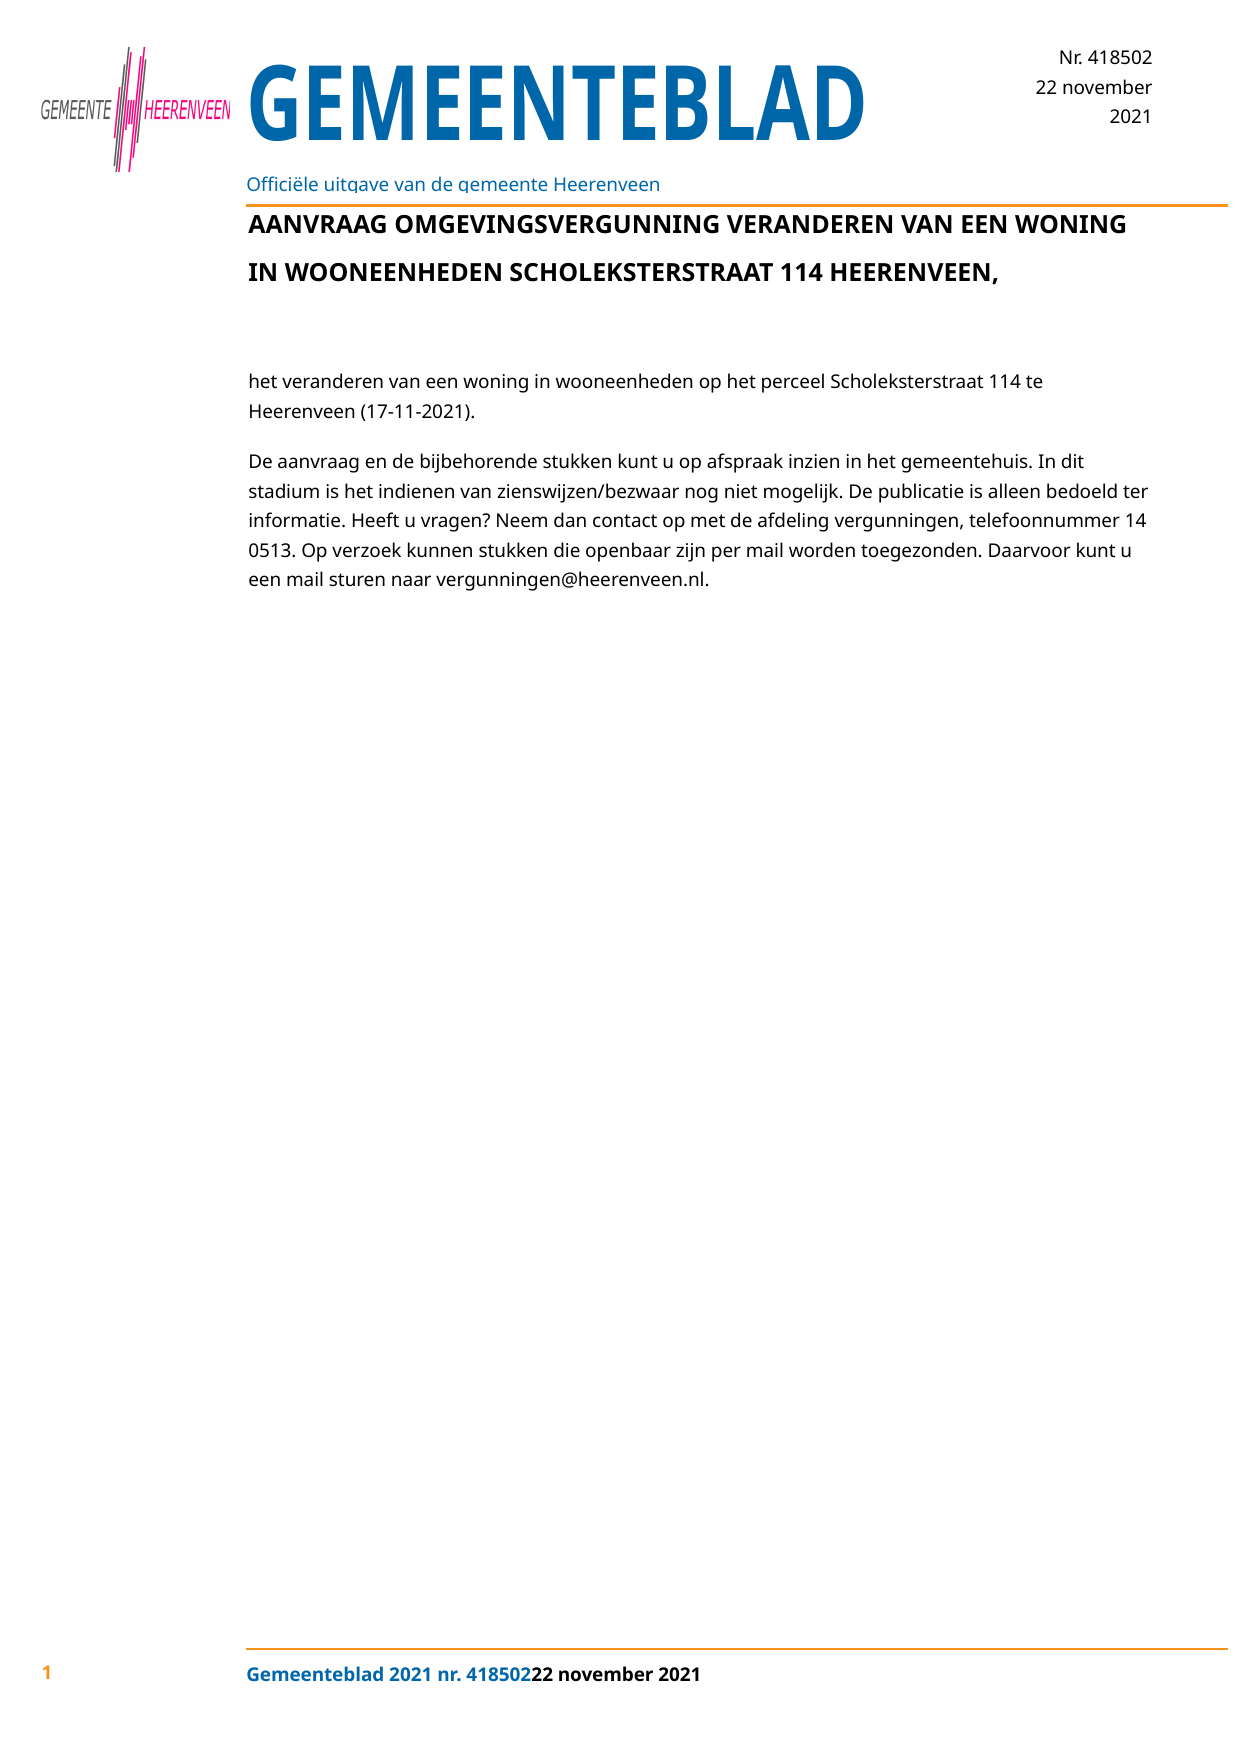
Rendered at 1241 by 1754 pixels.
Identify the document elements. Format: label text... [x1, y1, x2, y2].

text AANVRAAG OMGEVINGSVERGUNNING VERANDEREN VAN EEN WONING IN WOONEENHEDEN SCHOLEKSTERSTRAAT 114 HEERENVEEN, [248, 207, 1152, 288]
text het veranderen van een woning in wooneenheden op het perceel Scholeksterstraat 114 te Heerenveen (17-11-2021). [248, 368, 1152, 424]
text De aanvraag en de bijbehorende stukken kunt u op afspraak inzien in het gemeentehuis. In dit stadium is het indienen van zienswijzen/bezwaar nog niet mogelijk. De publicatie is alleen bedoeld ter informatie. Heeft u vragen? Neem dan contact op met de afdeling vergunningen, telefoonnummer 14 0513. Op verzoek kunnen stukken die openbaar zijn per mail worden toegezonden. Daarvoor kunt u een mail sturen naar vergunningen@heerenveen.nl. [248, 448, 1152, 592]
picture [41, 47, 231, 172]
